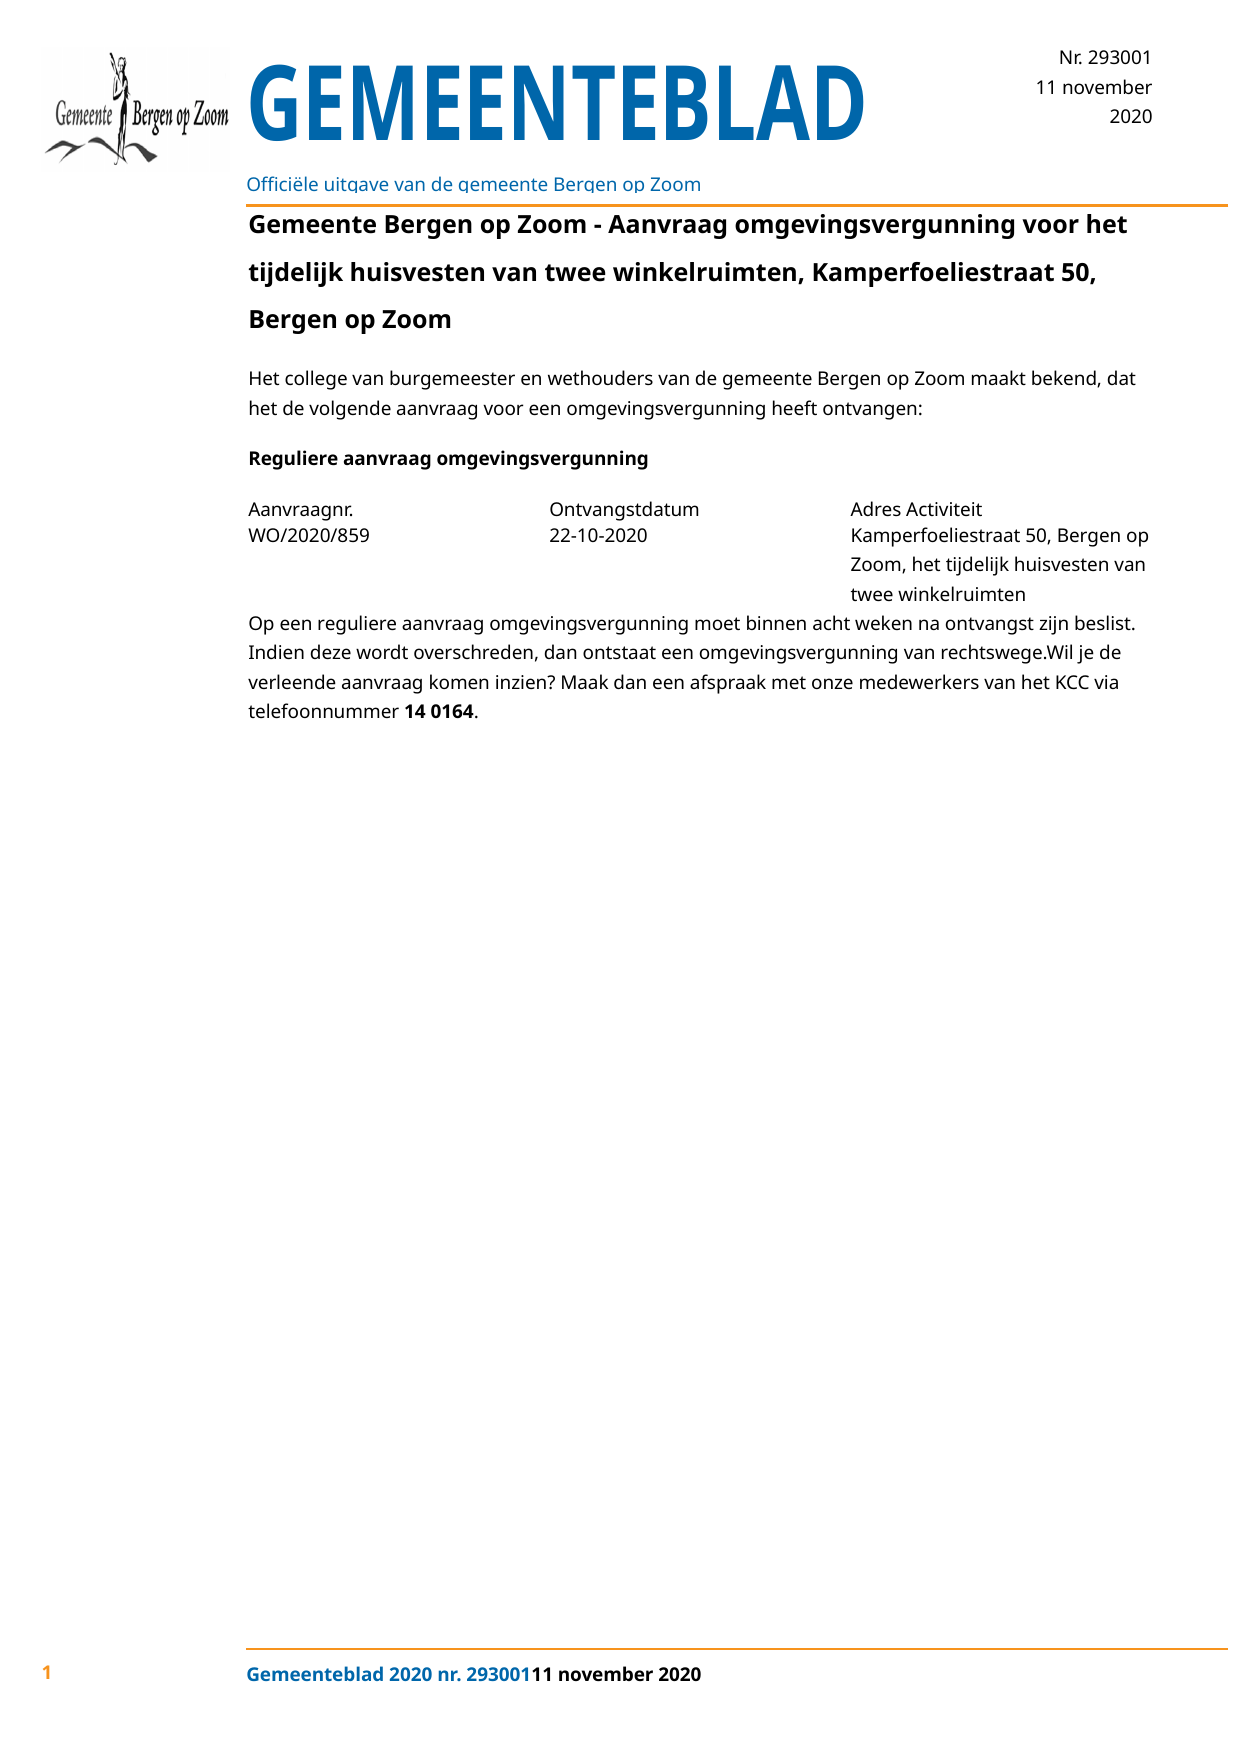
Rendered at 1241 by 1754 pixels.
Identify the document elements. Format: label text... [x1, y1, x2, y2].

text Het college van burgemeester en wethouders van de gemeente Bergen op Zoom maakt bekend, dat het de volgende aanvraag voor een omgevingsvergunning heeft ontvangen: [248, 366, 1152, 421]
table_header Aanvraagnr. [248, 496, 549, 522]
table_cell 22-10-2020 [549, 522, 850, 607]
text Op een reguliere aanvraag omgevingsvergunning moet binnen acht weken na ontvangst zijn beslist. Indien deze wordt overschreden, dan ontstaat een omgevingsvergunning van rechtswege.Wil je de verleende aanvraag komen inzien? Maak dan een afspraak met onze medewerkers van het KCC via telefoonnummer 14 0164. [248, 610, 1152, 724]
text Gemeente Bergen op Zoom - Aanvraag omgevingsvergunning voor het tijdelijk huisvesten van twee winkelruimten, Kamperfoeliestraat 50, Bergen op Zoom [248, 207, 1152, 336]
picture [41, 47, 231, 172]
table_header Ontvangstdatum [549, 496, 850, 522]
table_cell WO/2020/859 [248, 522, 549, 607]
table_cell Kamperfoeliestraat 50, Bergen op Zoom, het tijdelijk huisvesten van twee winkelruimten [850, 522, 1152, 607]
text Reguliere aanvraag omgevingsvergunning [248, 446, 1152, 471]
table_header Adres Activiteit [850, 496, 1152, 522]
